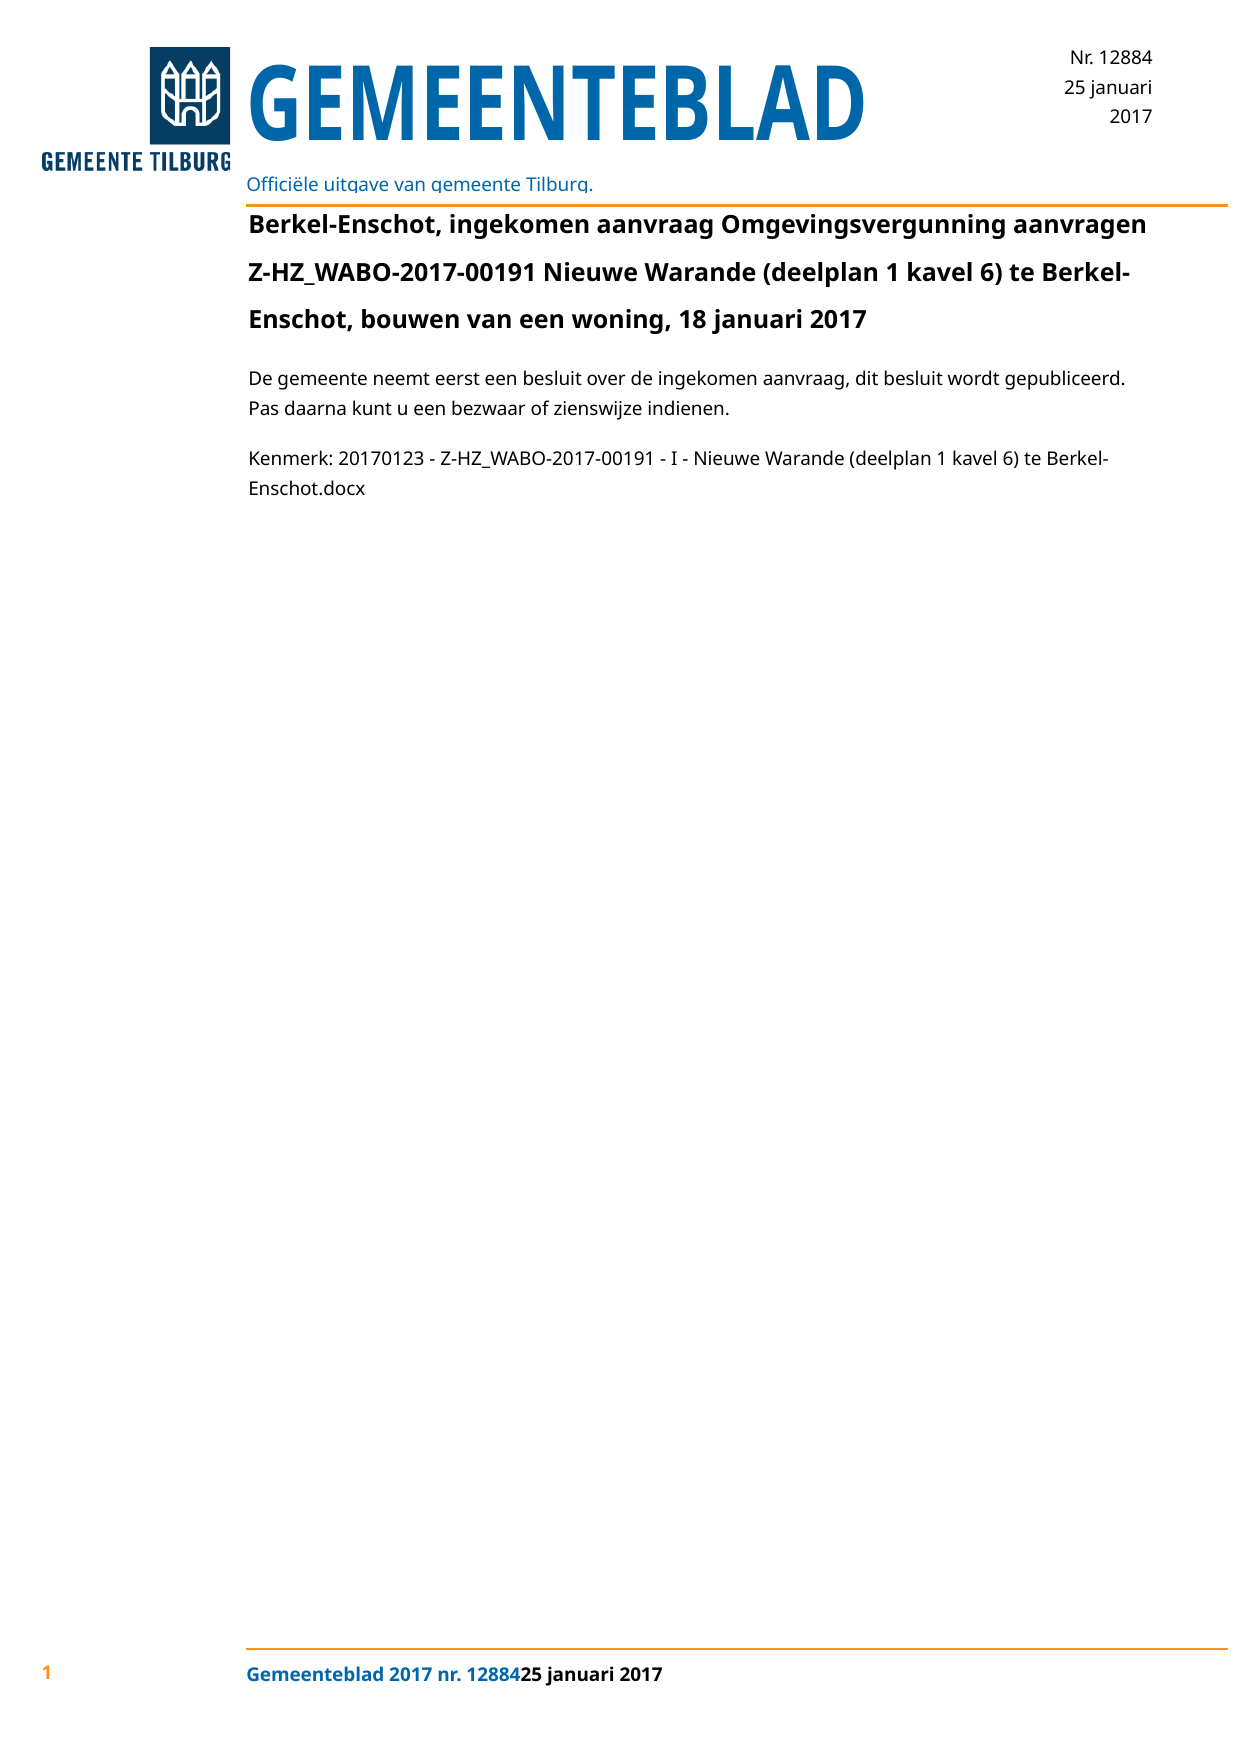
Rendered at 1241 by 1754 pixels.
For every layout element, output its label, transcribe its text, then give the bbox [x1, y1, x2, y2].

picture [41, 47, 231, 172]
text Berkel-Enschot, ingekomen aanvraag Omgevingsvergunning aanvragen Z-HZ_WABO-2017-00191 Nieuwe Warande (deelplan 1 kavel 6) te Berkel-Enschot, bouwen van een woning, 18 januari 2017 [248, 207, 1152, 336]
text Kenmerk: 20170123 - Z-HZ_WABO-2017-00191 - I - Nieuwe Warande (deelplan 1 kavel 6) te Berkel-Enschot.docx [248, 446, 1152, 501]
text De gemeente neemt eerst een besluit over de ingekomen aanvraag, dit besluit wordt gepubliceerd. Pas daarna kunt u een bezwaar of zienswijze indienen. [248, 366, 1152, 421]
